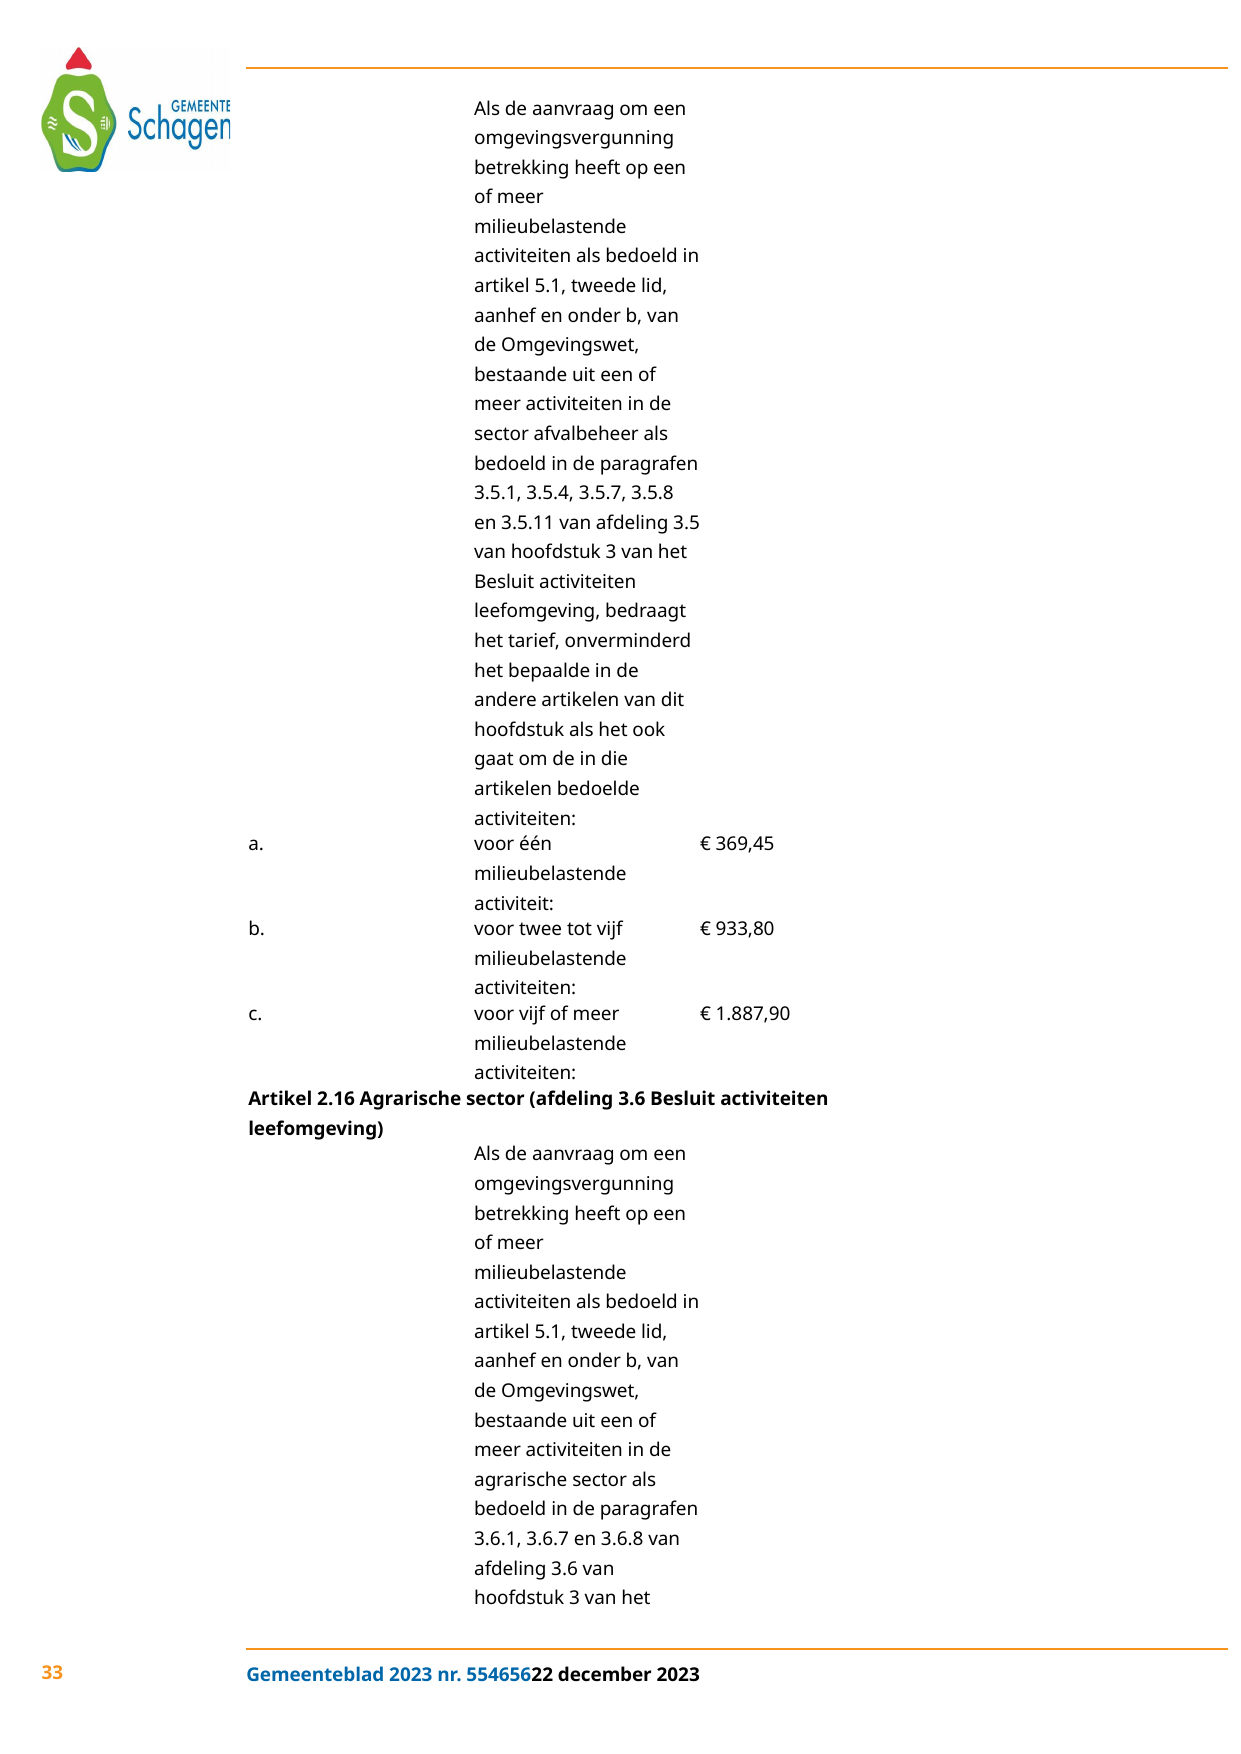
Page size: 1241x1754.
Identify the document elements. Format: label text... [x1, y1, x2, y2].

table_cell [926, 831, 1152, 915]
table_cell voor één milieubelastende activiteit: [474, 831, 700, 915]
table_cell Artikel 2.16 Agrarische sector (afdeling 3.6 Besluit activiteiten leefomgeving) [248, 1085, 926, 1141]
table_cell [926, 915, 1152, 1000]
table_cell Als de aanvraag om een omgevingsvergunning betrekking heeft op een of meer milieubelastende activiteiten als bedoeld in artikel 5.1, tweede lid, aanhef en onder b, van de Omgevingswet, bestaande uit een of meer activiteiten in de agrarische sector als bedoeld in de paragrafen 3.6.1, 3.6.7 en 3.6.8 van afdeling 3.6 van hoofdstuk 3 van het [474, 1141, 700, 1610]
table_cell € 1.887,90 [700, 1000, 926, 1085]
table_cell [248, 1141, 474, 1610]
table_cell c. [248, 1000, 474, 1085]
table_cell voor vijf of meer milieubelastende activiteiten: [474, 1000, 700, 1085]
table_cell € 369,45 [700, 831, 926, 915]
table_cell € 933,80 [700, 915, 926, 1000]
table_cell [926, 1085, 1152, 1141]
picture [41, 47, 231, 172]
table_cell a. [248, 831, 474, 915]
table_cell [700, 1141, 926, 1610]
table_cell [248, 95, 474, 831]
table_cell [926, 1000, 1152, 1085]
table_cell [700, 95, 926, 831]
table_cell [926, 1141, 1152, 1610]
table_cell [926, 95, 1152, 831]
table_cell Als de aanvraag om een omgevingsvergunning betrekking heeft op een of meer milieubelastende activiteiten als bedoeld in artikel 5.1, tweede lid, aanhef en onder b, van de Omgevingswet, bestaande uit een of meer activiteiten in de sector afvalbeheer als bedoeld in de paragrafen 3.5.1, 3.5.4, 3.5.7, 3.5.8 en 3.5.11 van afdeling 3.5 van hoofdstuk 3 van het Besluit activiteiten leefomgeving, bedraagt het tarief, onverminderd het bepaalde in de andere artikelen van dit hoofdstuk als het ook gaat om de in die artikelen bedoelde activiteiten: [474, 95, 700, 831]
table_cell b. [248, 915, 474, 1000]
table_cell voor twee tot vijf milieubelastende activiteiten: [474, 915, 700, 1000]
